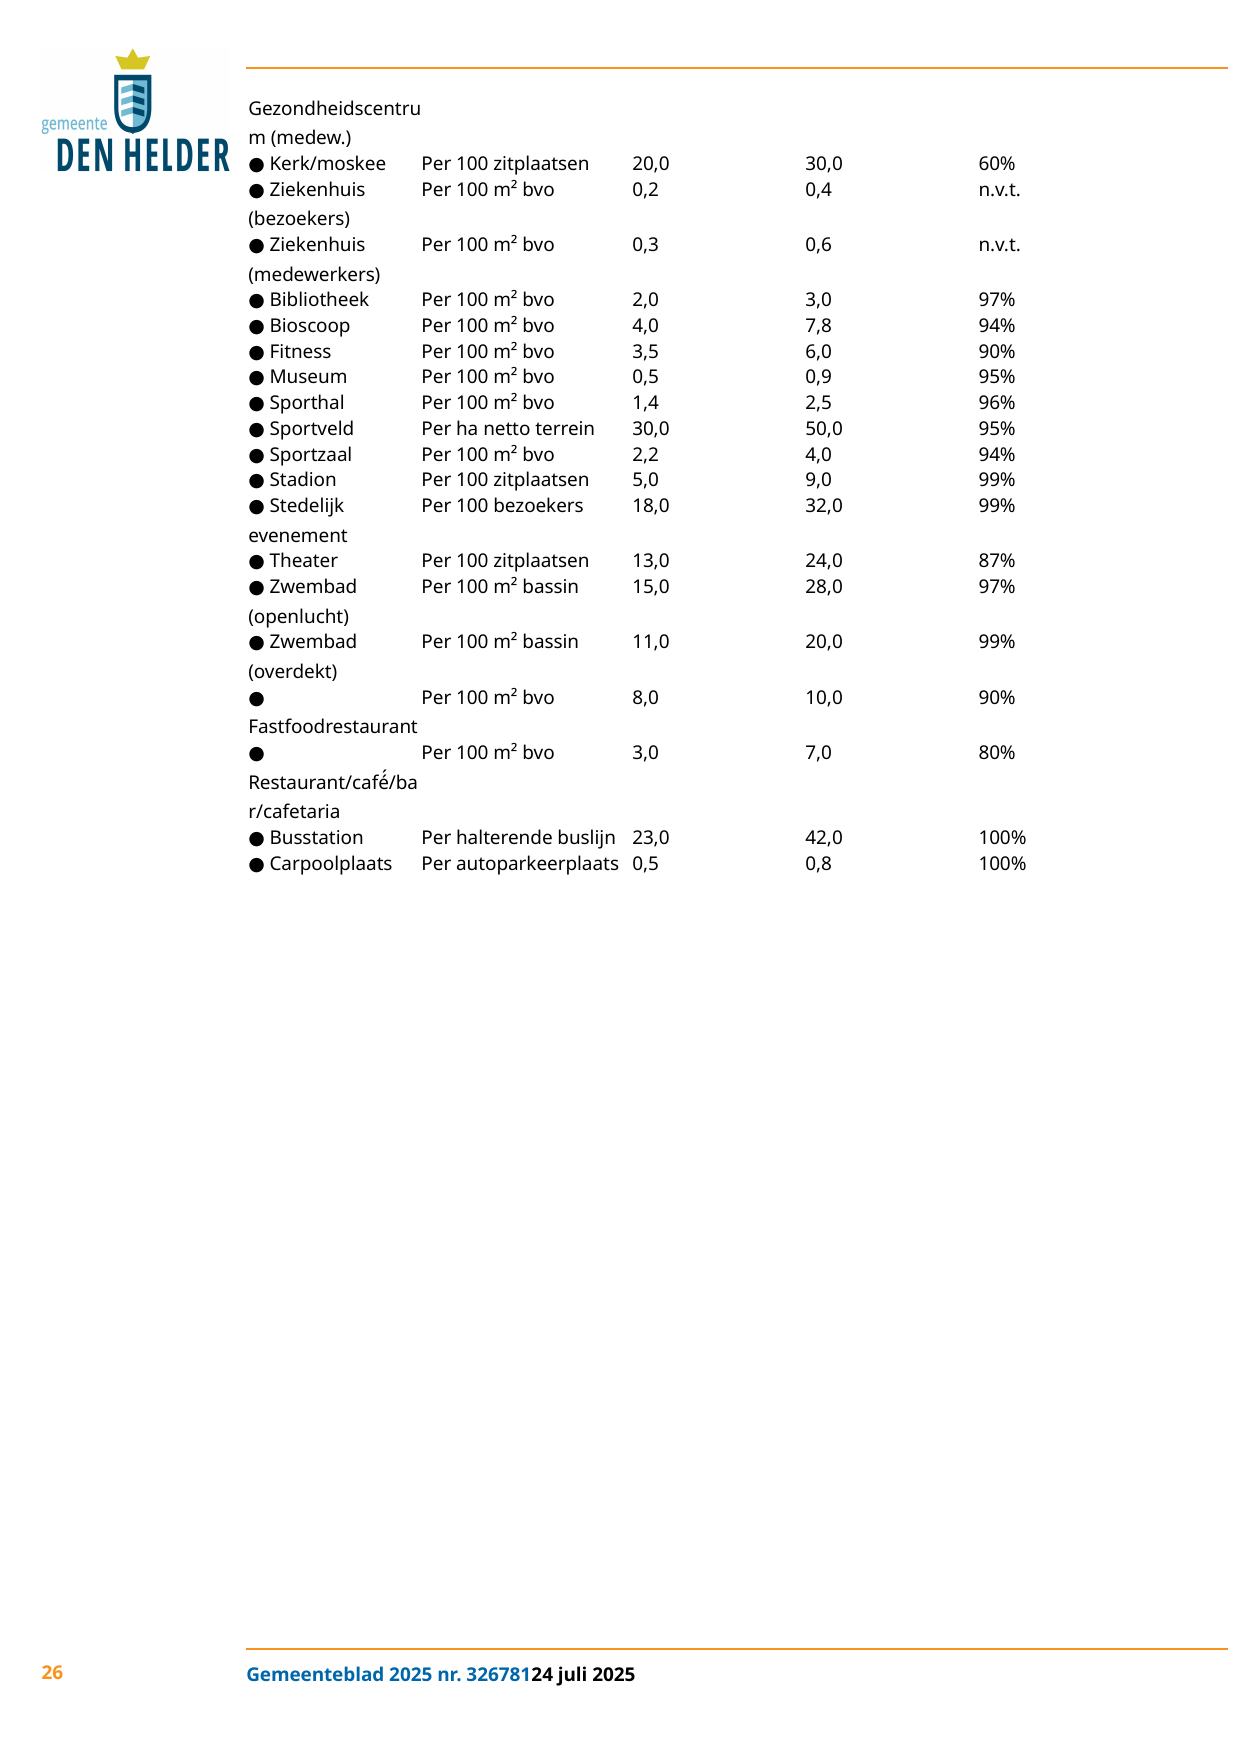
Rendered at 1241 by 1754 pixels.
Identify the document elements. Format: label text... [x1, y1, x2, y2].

table_cell ● Fitness [248, 338, 421, 364]
picture [182, 144, 187, 165]
table_cell 24,0 [805, 548, 978, 573]
table_cell 90% [978, 338, 1152, 364]
table_cell 99% [978, 492, 1152, 548]
table_cell ● Sporthal [248, 389, 421, 415]
table_cell 6,0 [805, 338, 978, 364]
table_cell 100% [978, 850, 1152, 876]
table_cell ● Stadion [248, 467, 421, 492]
table_cell Per 100 m² bvo [421, 338, 632, 364]
table_cell 0,2 [632, 176, 805, 231]
table_cell ● Zwembad (openlucht) [248, 573, 421, 629]
table_cell 42,0 [805, 824, 978, 850]
table_cell Per 100 m² bvo [421, 684, 632, 739]
table_cell 7,0 [805, 739, 978, 824]
table_cell [978, 95, 1152, 150]
table_cell Per 100 bezoekers [421, 492, 632, 548]
table_cell 0,8 [805, 850, 978, 876]
table_cell 20,0 [632, 150, 805, 176]
table_cell ● Stedelijk evenement [248, 492, 421, 548]
table_cell 28,0 [805, 573, 978, 629]
table_cell Per 100 m² bvo [421, 176, 632, 231]
table_cell 80% [978, 739, 1152, 824]
table_cell 99% [978, 629, 1152, 684]
table_cell ● Ziekenhuis (bezoekers) [248, 176, 421, 231]
table_cell Per 100 zitplaatsen [421, 548, 632, 573]
table_cell [805, 95, 978, 150]
table_cell 15,0 [632, 573, 805, 629]
picture [41, 47, 231, 172]
table_cell 0,5 [632, 850, 805, 876]
table_cell 3,0 [805, 286, 978, 312]
table_cell 3,5 [632, 338, 805, 364]
table_cell 90% [978, 684, 1152, 739]
table_cell Gezondheidscentrum (medew.) [248, 95, 421, 150]
table_cell 50,0 [805, 415, 978, 441]
picture [220, 160, 224, 172]
table_cell 32,0 [805, 492, 978, 548]
table_cell 0,6 [805, 231, 978, 286]
table_cell Per 100 m² bvo [421, 441, 632, 467]
table_cell Per 100 m² bvo [421, 389, 632, 415]
table_cell 2,2 [632, 441, 805, 467]
table_cell ● Theater [248, 548, 421, 573]
table_cell 87% [978, 548, 1152, 573]
table_cell Per 100 m² bvo [421, 364, 632, 389]
table_cell 11,0 [632, 629, 805, 684]
table_cell Per ha netto terrein [421, 415, 632, 441]
table_cell Per 100 zitplaatsen [421, 467, 632, 492]
table_cell Per halterende buslijn [421, 824, 632, 850]
table_cell n.v.t. [978, 231, 1152, 286]
table_cell 5,0 [632, 467, 805, 492]
table_cell 2,0 [632, 286, 805, 312]
table_cell 97% [978, 573, 1152, 629]
table_cell ● Zwembad (overdekt) [248, 629, 421, 684]
table_cell ● Sportzaal [248, 441, 421, 467]
table_cell 0,9 [805, 364, 978, 389]
table_cell 4,0 [805, 441, 978, 467]
table_cell ● Restaurant/café́/bar/cafetaria [248, 739, 421, 824]
table_cell 60% [978, 150, 1152, 176]
table_cell 97% [978, 286, 1152, 312]
table_cell 95% [978, 415, 1152, 441]
table_cell 96% [978, 389, 1152, 415]
table_cell n.v.t. [978, 176, 1152, 231]
table_cell ● Carpoolplaats [248, 850, 421, 876]
table_cell 30,0 [632, 415, 805, 441]
table_cell 94% [978, 312, 1152, 338]
table_cell Per 100 zitplaatsen [421, 150, 632, 176]
table_cell 1,4 [632, 389, 805, 415]
table_cell 30,0 [805, 150, 978, 176]
table_cell 18,0 [632, 492, 805, 548]
table_cell Per 100 m² bvo [421, 312, 632, 338]
table_cell 23,0 [632, 824, 805, 850]
table_cell 13,0 [632, 548, 805, 573]
table_cell 0,5 [632, 364, 805, 389]
picture [100, 154, 106, 172]
table_cell 20,0 [805, 629, 978, 684]
table_cell 7,8 [805, 312, 978, 338]
table_cell ● Ziekenhuis (medewerkers) [248, 231, 421, 286]
table_cell [421, 95, 632, 150]
table_cell ● Museum [248, 364, 421, 389]
table_cell Per 100 m² bvo [421, 286, 632, 312]
table_cell Per 100 m² bassin [421, 573, 632, 629]
table_cell 100% [978, 824, 1152, 850]
table_cell 0,3 [632, 231, 805, 286]
table_cell ● Kerk/moskee [248, 150, 421, 176]
table_cell ● Fastfoodrestaurant [248, 684, 421, 739]
table_cell Per autoparkeerplaats [421, 850, 632, 876]
picture [63, 144, 68, 165]
table_cell 95% [978, 364, 1152, 389]
table_cell 3,0 [632, 739, 805, 824]
table_cell [632, 95, 805, 150]
table_cell ● Bibliotheek [248, 286, 421, 312]
picture [130, 157, 135, 172]
table_cell Per 100 m² bassin [421, 629, 632, 684]
table_cell 2,5 [805, 389, 978, 415]
table_cell 10,0 [805, 684, 978, 739]
table_cell ● Bioscoop [248, 312, 421, 338]
table_cell 99% [978, 467, 1152, 492]
table_cell 9,0 [805, 467, 978, 492]
table_cell ● Sportveld [248, 415, 421, 441]
table_cell ● Busstation [248, 824, 421, 850]
table_cell 4,0 [632, 312, 805, 338]
table_cell Per 100 m² bvo [421, 231, 632, 286]
table_cell 8,0 [632, 684, 805, 739]
table_cell Per 100 m² bvo [421, 739, 632, 824]
table_cell 0,4 [805, 176, 978, 231]
table_cell 94% [978, 441, 1152, 467]
